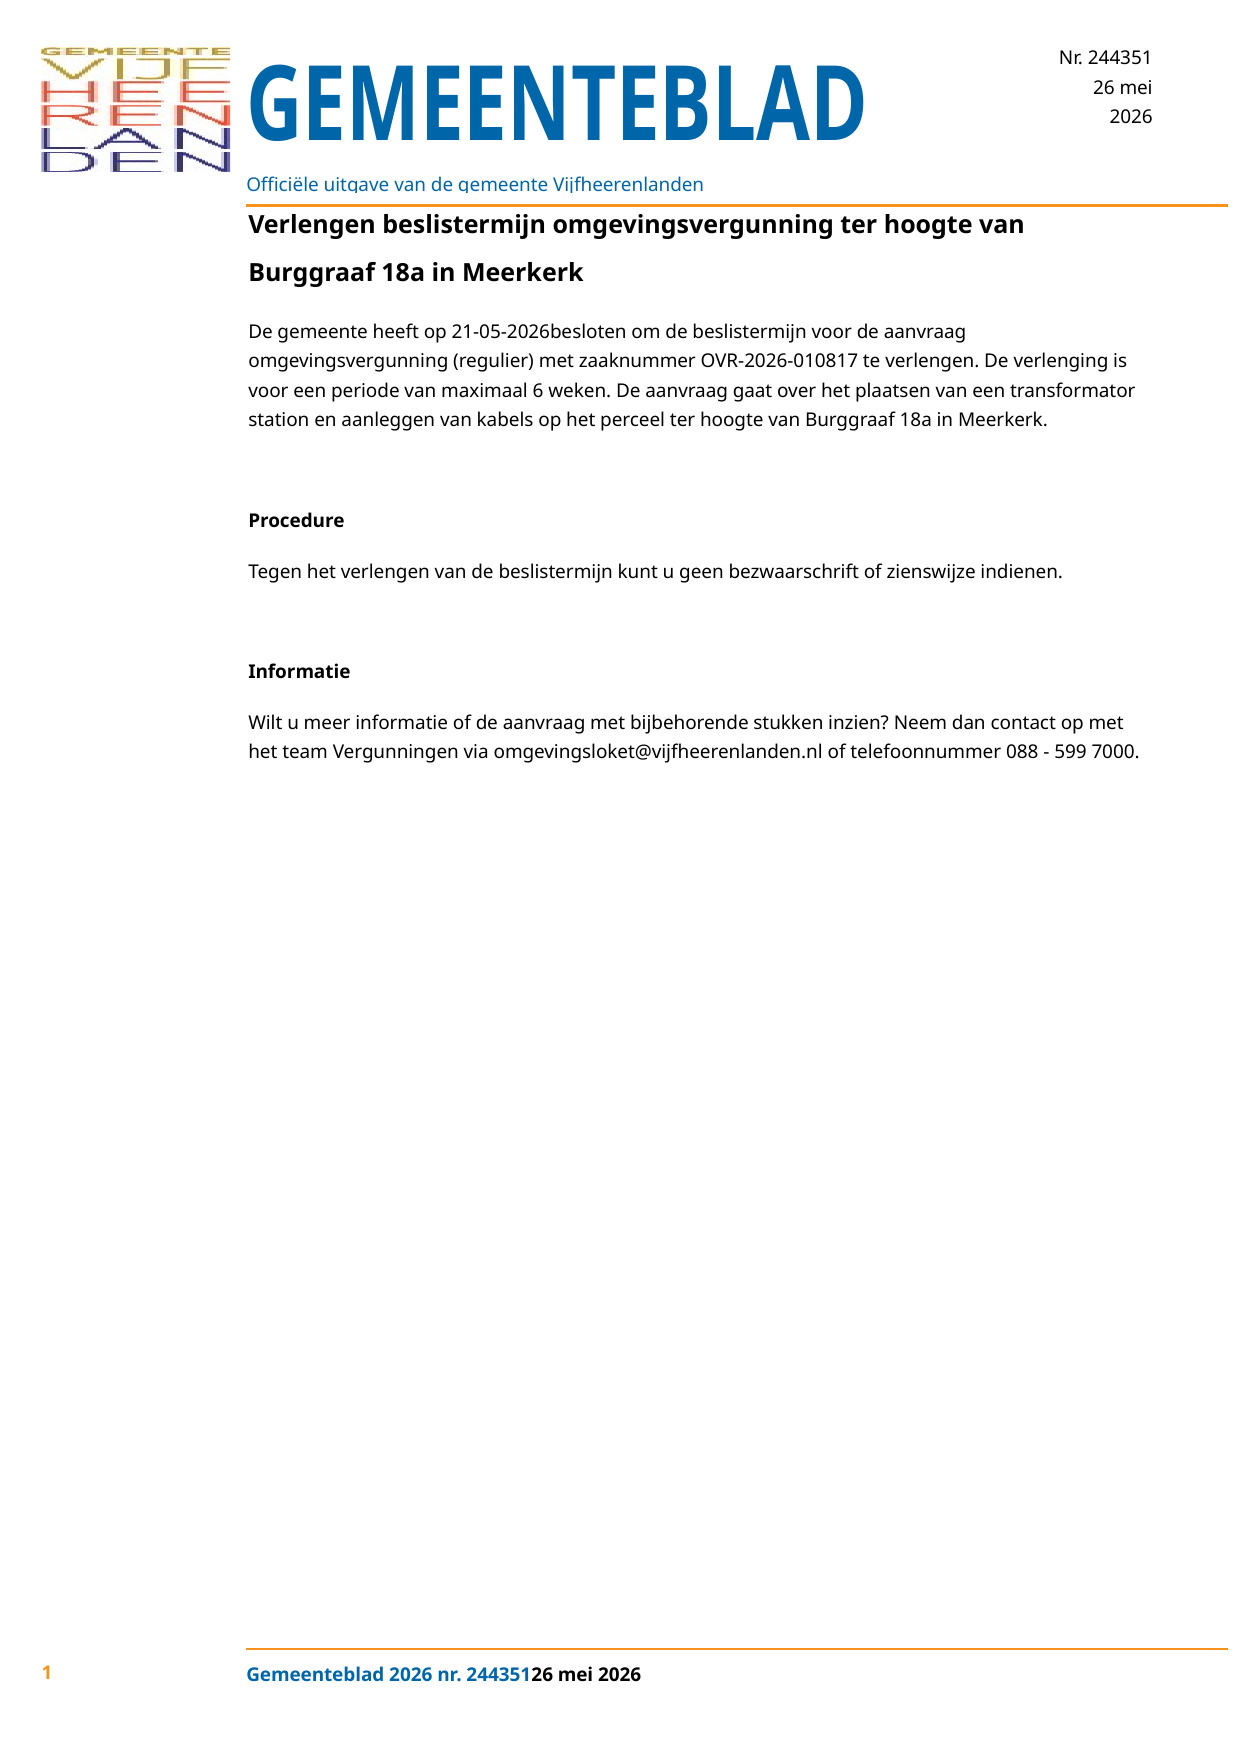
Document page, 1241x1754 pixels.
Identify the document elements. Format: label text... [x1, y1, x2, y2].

text Verlengen beslistermijn omgevingsvergunning ter hoogte van Burggraaf 18a in Meerkerk [248, 207, 1152, 288]
text Informatie [248, 659, 1152, 684]
text Wilt u meer informatie of de aanvraag met bijbehorende stukken inzien? Neem dan contact op met het team Vergunningen via omgevingsloket@vijfheerenlanden.nl of telefoonnummer 088 - 599 7000. [248, 709, 1152, 764]
text De gemeente heeft op 21-05-2026besloten om de beslistermijn voor de aanvraag omgevingsvergunning (regulier) met zaaknummer OVR-2026-010817 te verlengen. De verlenging is voor een periode van maximaal 6 weken. De aanvraag gaat over het plaatsen van een transformator station en aanleggen van kabels op het perceel ter hoogte van Burggraaf 18a in Meerkerk. [248, 318, 1152, 432]
picture [41, 47, 231, 172]
text Procedure [248, 507, 1152, 533]
text Tegen het verlengen van de beslistermijn kunt u geen bezwaarschrift of zienswijze indienen. [248, 558, 1152, 584]
